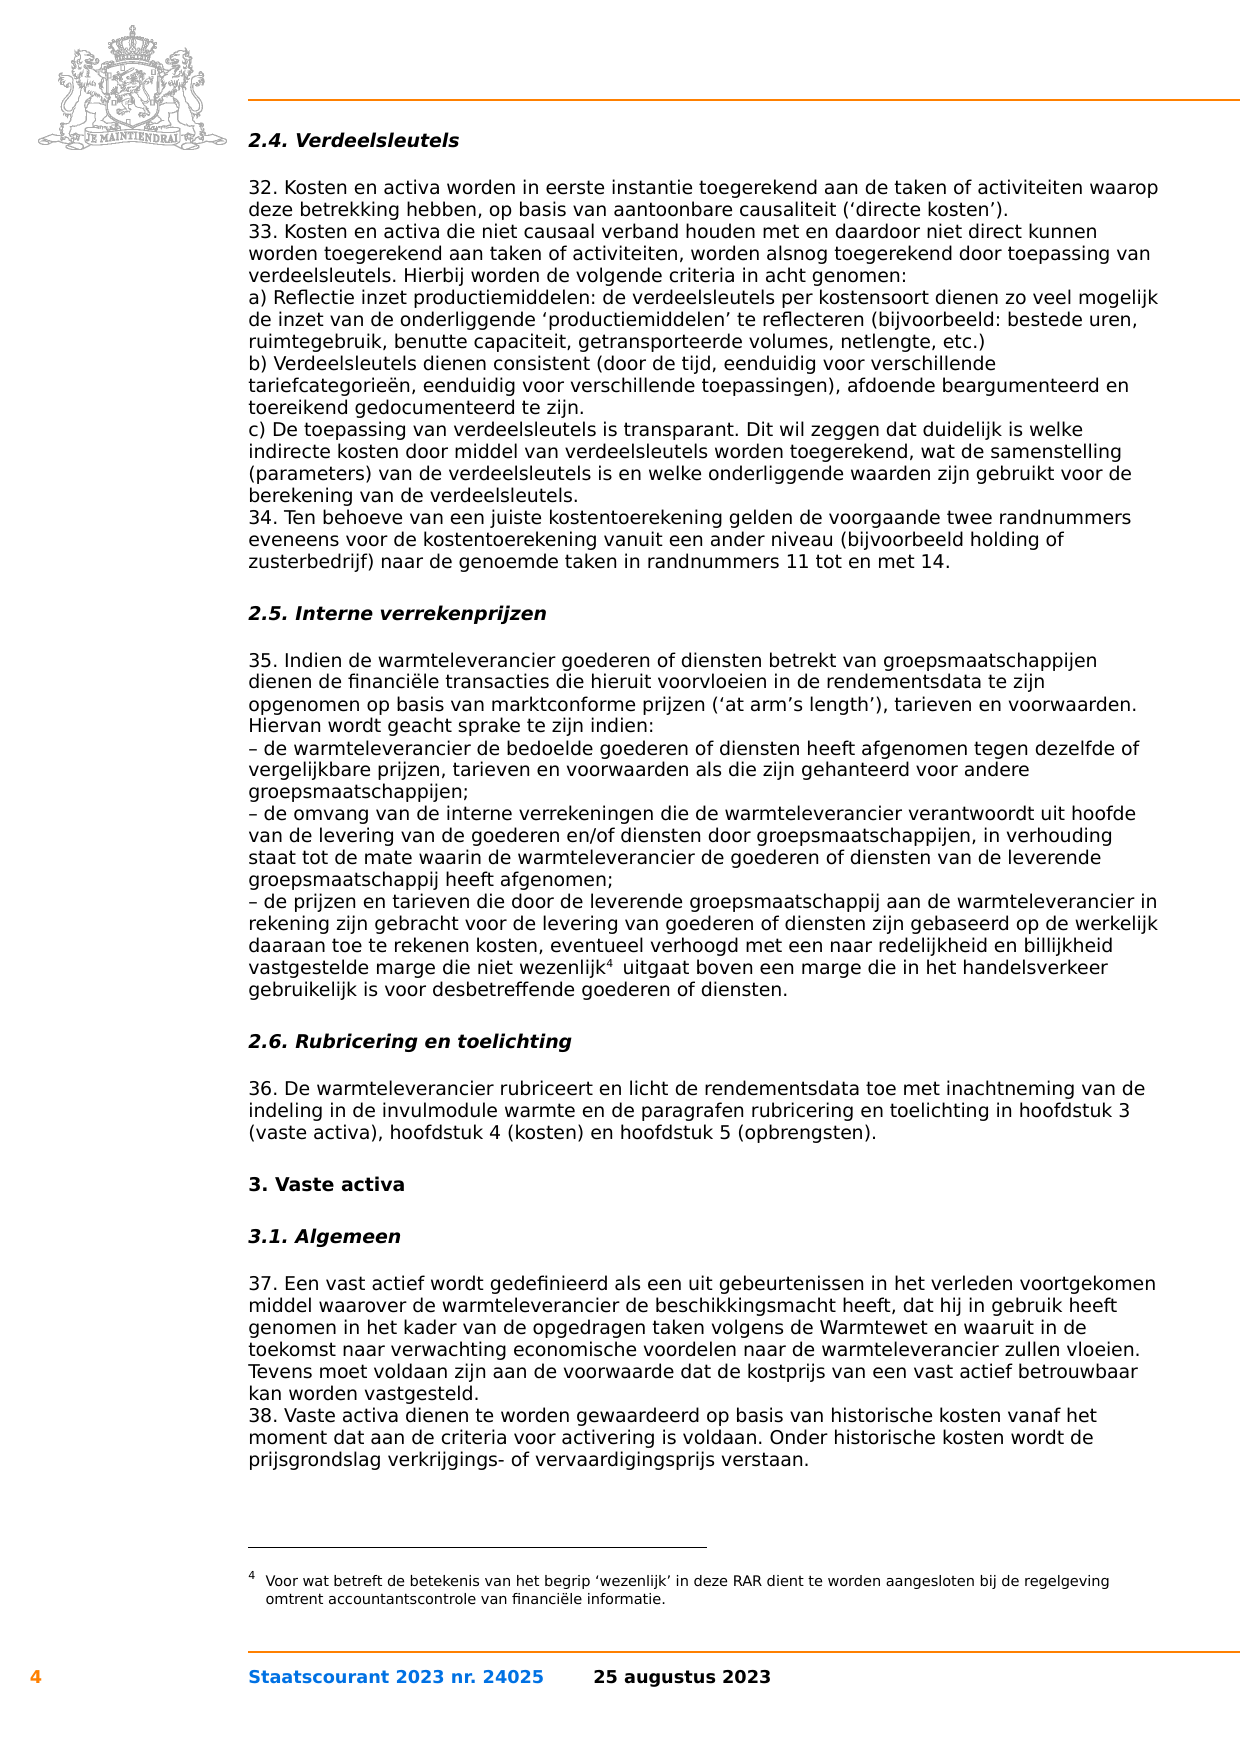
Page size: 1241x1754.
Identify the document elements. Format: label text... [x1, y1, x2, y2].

text 38. Vaste activa dienen te worden gewaardeerd op basis van historische kosten vanaf het moment dat aan de criteria voor activering is voldaan. Onder historische kosten wordt de prijsgrondslag verkrijgings- of vervaardigingsprijs verstaan. [248, 1405, 1163, 1471]
text 36. De warmteleverancier rubriceert en licht de rendementsdata toe met inachtneming van de indeling in de invulmodule warmte en de paragrafen rubricering en toelichting in hoofdstuk 3 (vaste activa), hoofdstuk 4 (kosten) en hoofdstuk 5 (opbrengsten). [248, 1078, 1163, 1144]
text – de warmteleverancier de bedoelde goederen of diensten heeft afgenomen tegen dezelfde of vergelijkbare prijzen, tarieven en voorwaarden als die zijn gehanteerd voor andere groepsmaatschappijen; [248, 737, 1163, 803]
text 33. Kosten en activa die niet causaal verband houden met en daardoor niet direct kunnen worden toegerekend aan taken of activiteiten, worden alsnog toegerekend door toepassing van verdeelsleutels. Hierbij worden de volgende criteria in acht genomen: [248, 221, 1163, 287]
subtitle 2.5. Interne verrekenprijzen [248, 602, 1163, 624]
text Voor wat betreft de betekenis van het begrip ‘wezenlijk’ in deze RAR dient te worden aangesloten bij de regelgeving omtrent accountantscontrole van financiële informatie. [248, 1569, 1163, 1608]
text c) De toepassing van verdeelsleutels is transparant. Dit wil zeggen dat duidelijk is welke indirecte kosten door middel van verdeelsleutels worden toegerekend, wat de samenstelling (parameters) van de verdeelsleutels is en welke onderliggende waarden zijn gebruikt voor de berekening van de verdeelsleutels. [248, 419, 1163, 507]
text 32. Kosten en activa worden in eerste instantie toegerekend aan de taken of activiteiten waarop deze betrekking hebben, op basis van aantoonbare causaliteit (‘directe kosten’). [248, 177, 1163, 221]
picture [38, 25, 227, 150]
text – de omvang van de interne verrekeningen die de warmteleverancier verantwoordt uit hoofde van de levering van de goederen en/of diensten door groepsmaatschappijen, in verhouding staat tot de mate waarin de warmteleverancier de goederen of diensten van de leverende groepsmaatschappij heeft afgenomen; [248, 803, 1163, 891]
subtitle 2.4. Verdeelsleutels [248, 130, 1163, 152]
subtitle 2.6. Rubricering en toelichting [248, 1031, 1163, 1053]
text 37. Een vast actief wordt gedefinieerd als een uit gebeurtenissen in het verleden voortgekomen middel waarover de warmteleverancier de beschikkingsmacht heeft, dat hij in gebruik heeft genomen in het kader van de opgedragen taken volgens de Warmtewet en waaruit in de toekomst naar verwachting economische voordelen naar de warmteleverancier zullen vloeien. Tevens moet voldaan zijn aan de voorwaarde dat de kostprijs van een vast actief betrouwbaar kan worden vastgesteld. [248, 1273, 1163, 1405]
subtitle 3. Vaste activa [248, 1174, 1163, 1196]
text a) Reflectie inzet productiemiddelen: de verdeelsleutels per kostensoort dienen zo veel mogelijk de inzet van de onderliggende ‘productiemiddelen’ te reflecteren (bijvoorbeeld: bestede uren, ruimtegebruik, benutte capaciteit, getransporteerde volumes, netlengte, etc.) [248, 287, 1163, 353]
text – de prijzen en tarieven die door de leverende groepsmaatschappij aan de warmteleverancier in rekening zijn gebracht voor de levering van goederen of diensten zijn gebaseerd op de werkelijk daaraan toe te rekenen kosten, eventueel verhoogd met een naar redelijkheid en billijkheid vastgestelde marge die niet wezenlijk uitgaat boven een marge die in het handelsverkeer gebruikelijk is voor desbetreffende goederen of diensten. [248, 891, 1163, 1001]
text b) Verdeelsleutels dienen consistent (door de tijd, eenduidig voor verschillende tariefcategorieën, eenduidig voor verschillende toepassingen), afdoende beargumenteerd en toereikend gedocumenteerd te zijn. [248, 353, 1163, 419]
text 35. Indien de warmteleverancier goederen of diensten betrekt van groepsmaatschappijen dienen de financiële transacties die hieruit voorvloeien in de rendementsdata te zijn opgenomen op basis van marktconforme prijzen (‘at arm’s length’), tarieven en voorwaarden. Hiervan wordt geacht sprake te zijn indien: [248, 649, 1163, 737]
subtitle 3.1. Algemeen [248, 1226, 1163, 1248]
text 34. Ten behoeve van een juiste kostentoerekening gelden de voorgaande twee randnummers eveneens voor de kostentoerekening vanuit een ander niveau (bijvoorbeeld holding of zusterbedrijf) naar de genoemde taken in randnummers 11 tot en met 14. [248, 507, 1163, 572]
